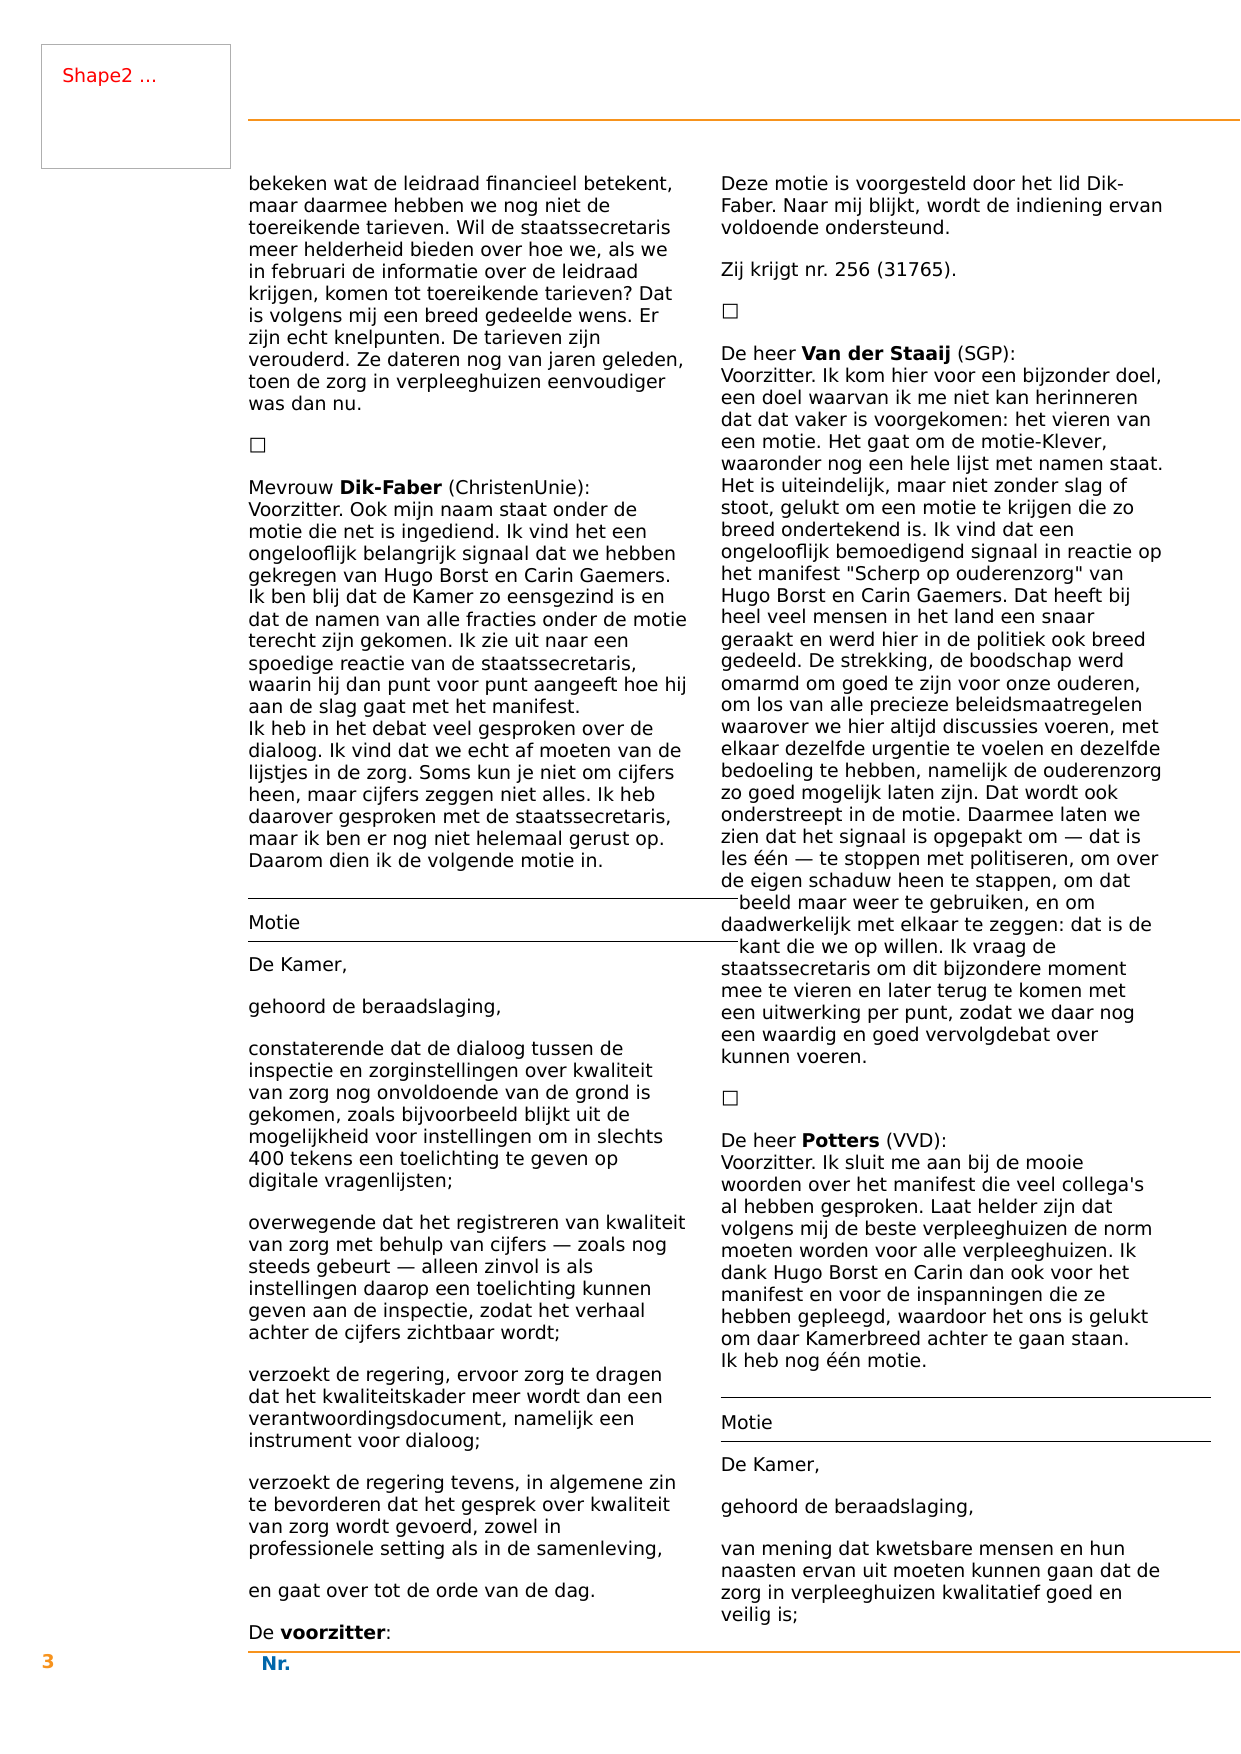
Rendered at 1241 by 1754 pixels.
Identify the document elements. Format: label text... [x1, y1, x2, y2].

text Motie [721, 1412, 1163, 1434]
text constaterende dat de dialoog tussen de inspectie en zorginstellingen over kwaliteit van zorg nog onvoldoende van de grond is gekomen, zoals bijvoorbeeld blijkt uit de mogelijkheid voor instellingen om in slechts 400 tekens een toelichting te geven op digitale vragenlijsten; [248, 1038, 691, 1192]
text De Kamer, [721, 1454, 1163, 1476]
text De heer Potters (VVD): [721, 1130, 1163, 1152]
text bekeken wat de leidraad financieel betekent, maar daarmee hebben we nog niet de toereikende tarieven. Wil de staatssecretaris meer helderheid bieden over hoe we, als we in februari de informatie over de leidraad krijgen, komen tot toereikende tarieven? Dat is volgens mij een breed gedeelde wens. Er zijn echt knelpunten. De tarieven zijn verouderd. Ze dateren nog van jaren geleden, toen de zorg in verpleeghuizen eenvoudiger was dan nu. [248, 173, 691, 414]
text verzoekt de regering tevens, in algemene zin te bevorderen dat het gesprek over kwaliteit van zorg wordt gevoerd, zowel in professionele setting als in de samenleving, [248, 1472, 691, 1559]
text verzoekt de regering, ervoor zorg te dragen dat het kwaliteitskader meer wordt dan een verantwoordingsdocument, namelijk een instrument voor dialoog; [248, 1364, 691, 1452]
text Ik heb nog één motie. [721, 1350, 1163, 1372]
text Zij krijgt nr. 256 (31765). [721, 259, 1163, 281]
text Voorzitter. Ik sluit me aan bij de mooie woorden over het manifest die veel collega's al hebben gesproken. Laat helder zijn dat volgens mij de beste verpleeghuizen de norm moeten worden voor alle verpleeghuizen. Ik dank Hugo Borst en Carin dan ook voor het manifest en voor de inspanningen die ze hebben gepleegd, waardoor het ons is gelukt om daar Kamerbreed achter te gaan staan. [721, 1152, 1163, 1350]
text ⬜ [721, 301, 1163, 323]
text Voorzitter. Ik kom hier voor een bijzonder doel, een doel waarvan ik me niet kan herinneren dat dat vaker is voorgekomen: het vieren van een motie. Het gaat om de motie-Klever, waaronder nog een hele lijst met namen staat. Het is uiteindelijk, maar niet zonder slag of stoot, gelukt om een motie te krijgen die zo breed ondertekend is. Ik vind dat een ongelooflijk bemoedigend signaal in reactie op het manifest "Scherp op ouderenzorg" van Hugo Borst en Carin Gaemers. Dat heeft bij heel veel mensen in het land een snaar geraakt en werd hier in de politiek ook breed gedeeld. De strekking, de boodschap werd omarmd om goed te zijn voor onze ouderen, om los van alle precieze beleidsmaatregelen waarover we hier altijd discussies voeren, met elkaar dezelfde urgentie te voelen en dezelfde bedoeling te hebben, namelijk de ouderenzorg zo goed mogelijk laten zijn. Dat wordt ook onderstreept in de motie. Daarmee laten we zien dat het signaal is opgepakt om — dat is les één — te stoppen met politiseren, om over de eigen schaduw heen te stappen, om dat beeld maar weer te gebruiken, en om daadwerkelijk met elkaar te zeggen: dat is de kant die we op willen. Ik vraag de staatssecretaris om dit bijzondere moment mee te vieren en later terug te komen met een uitwerking per punt, zodat we daar nog een waardig en goed vervolgdebat over kunnen voeren. [721, 365, 1163, 1068]
text gehoord de beraadslaging, [248, 996, 691, 1018]
text Ik heb in het debat veel gesproken over de dialoog. Ik vind dat we echt af moeten van de lijstjes in de zorg. Soms kun je niet om cijfers heen, maar cijfers zeggen niet alles. Ik heb daarover gesproken met de staatssecretaris, maar ik ben er nog niet helemaal gerust op. Daarom dien ik de volgende motie in. [248, 718, 691, 872]
text overwegende dat het registreren van kwaliteit van zorg met behulp van cijfers — zoals nog steeds gebeurt — alleen zinvol is als instellingen daarop een toelichting kunnen geven aan de inspectie, zodat het verhaal achter de cijfers zichtbaar wordt; [248, 1212, 691, 1344]
text De voorzitter: [248, 1622, 691, 1643]
text Mevrouw Dik-Faber (ChristenUnie): [248, 477, 691, 498]
text De Kamer, [248, 954, 691, 976]
text Motie [248, 912, 691, 934]
text Deze motie is voorgesteld door het lid Dik-Faber. Naar mij blijkt, wordt de indiening ervan voldoende ondersteund. [721, 173, 1163, 239]
text ⬜ [248, 434, 691, 457]
text en gaat over tot de orde van de dag. [248, 1579, 691, 1602]
text gehoord de beraadslaging, [721, 1496, 1163, 1518]
text ⬜ [721, 1088, 1163, 1110]
text De heer Van der Staaij (SGP): [721, 343, 1163, 365]
text Voorzitter. Ook mijn naam staat onder de motie die net is ingediend. Ik vind het een ongelooflijk belangrijk signaal dat we hebben gekregen van Hugo Borst en Carin Gaemers. Ik ben blij dat de Kamer zo eensgezind is en dat de namen van alle fracties onder de motie terecht zijn gekomen. Ik zie uit naar een spoedige reactie van de staatssecretaris, waarin hij dan punt voor punt aangeeft hoe hij aan de slag gaat met het manifest. [248, 498, 691, 718]
text van mening dat kwetsbare mensen en hun naasten ervan uit moeten kunnen gaan dat de zorg in verpleeghuizen kwalitatief goed en veilig is; [721, 1538, 1163, 1626]
